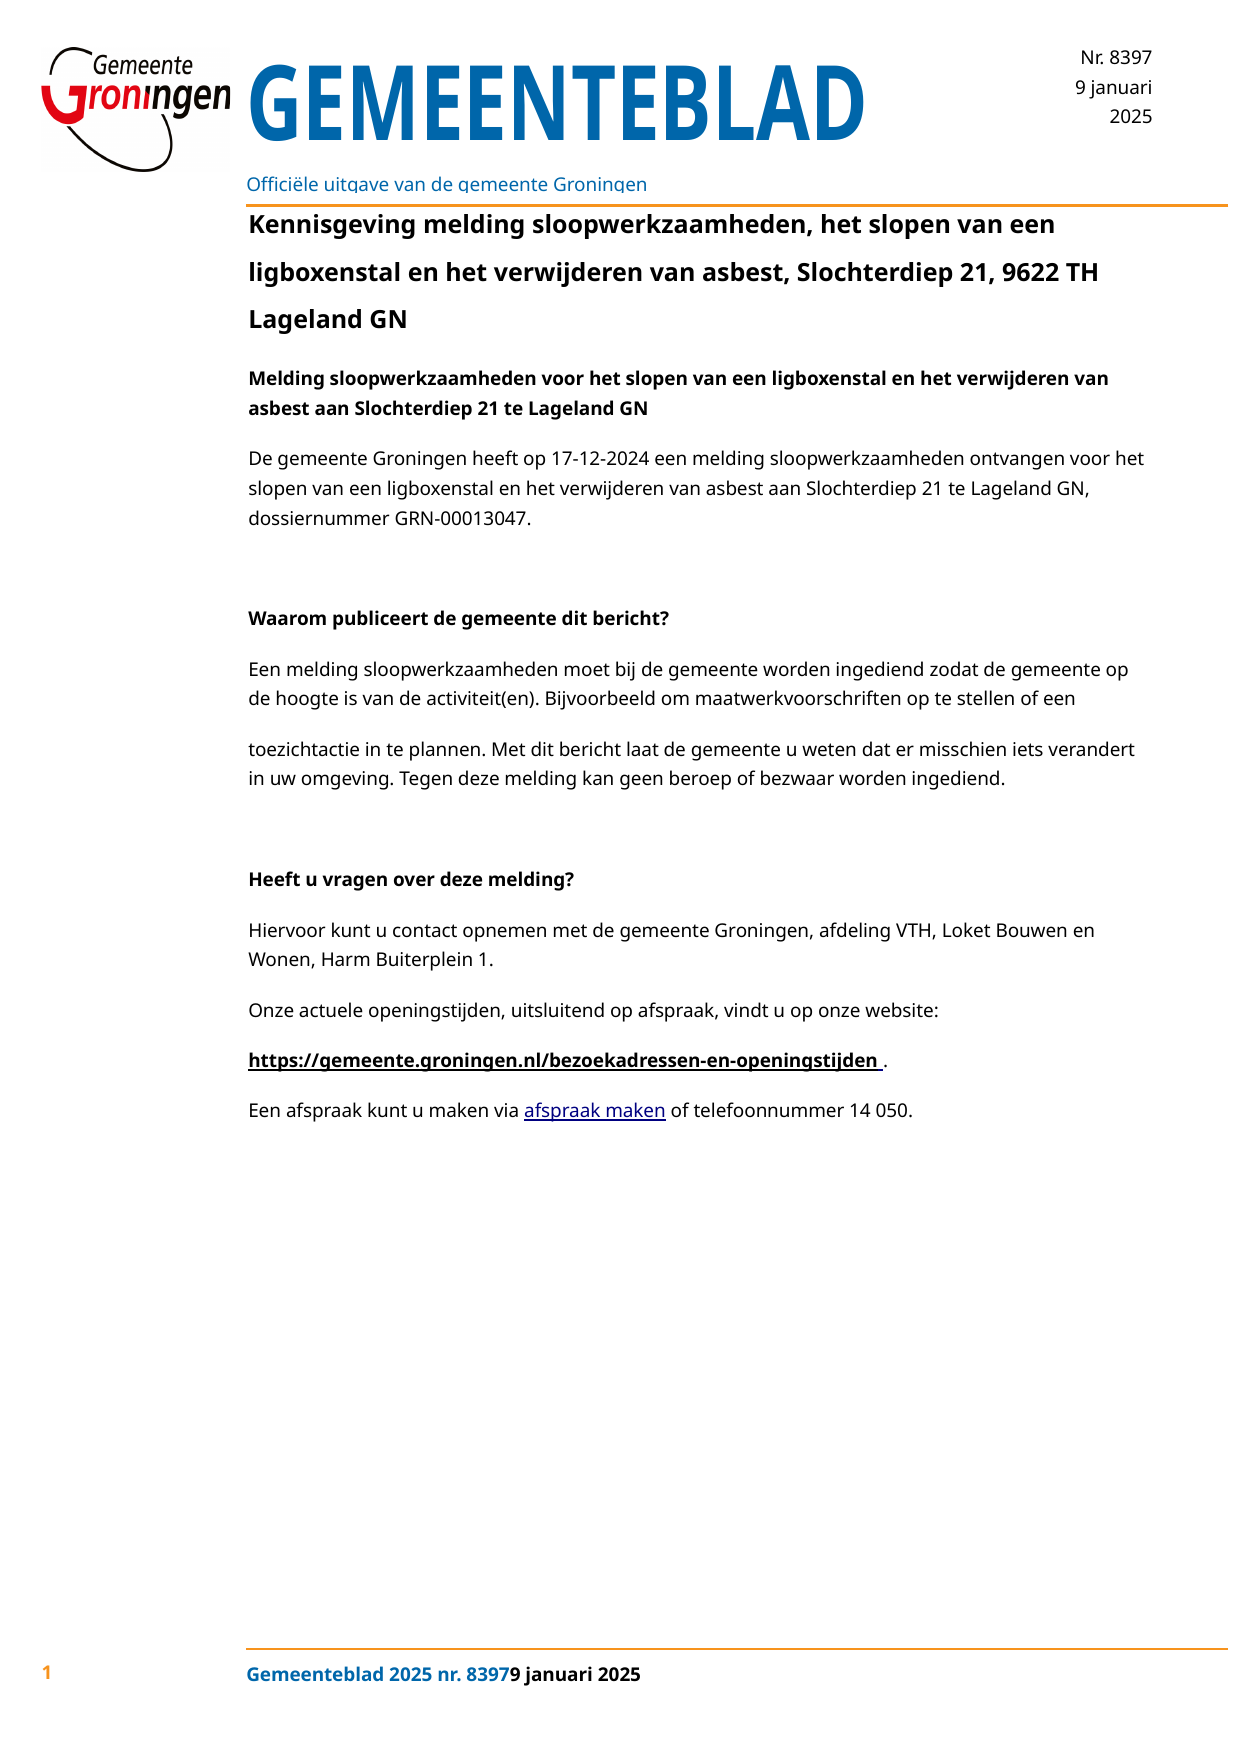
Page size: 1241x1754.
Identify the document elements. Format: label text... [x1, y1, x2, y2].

text Waarom publiceert de gemeente dit bericht? [248, 606, 1152, 631]
text De gemeente Groningen heeft op 17-12-2024 een melding sloopwerkzaamheden ontvangen voor het slopen van een ligboxenstal en het verwijderen van asbest aan Slochterdiep 21 te Lageland GN, dossiernummer GRN-00013047. [248, 446, 1152, 530]
text Kennisgeving melding sloopwerkzaamheden, het slopen van een ligboxenstal en het verwijderen van asbest, Slochterdiep 21, 9622 TH Lageland GN [248, 207, 1152, 336]
text Onze actuele openingstijden, uitsluitend op afspraak, vindt u op onze website: [248, 997, 1152, 1022]
text https://gemeente.groningen.nl/bezoekadressen-en-openingstijden . [248, 1047, 1152, 1073]
picture [41, 47, 231, 172]
text Een melding sloopwerkzaamheden moet bij de gemeente worden ingediend zodat de gemeente op de hoogte is van de activiteit(en). Bijvoorbeeld om maatwerkvoorschriften op te stellen of een [248, 656, 1152, 711]
text toezichtactie in te plannen. Met dit bericht laat de gemeente u weten dat er misschien iets verandert in uw omgeving. Tegen deze melding kan geen beroep of bezwaar worden ingediend. [248, 736, 1152, 791]
text Heeft u vragen over deze melding? [248, 866, 1152, 892]
text Hiervoor kunt u contact opnemen met de gemeente Groningen, afdeling VTH, Loket Bouwen en Wonen, Harm Buiterplein 1. [248, 917, 1152, 972]
text Melding sloopwerkzaamheden voor het slopen van een ligboxenstal en het verwijderen van asbest aan Slochterdiep 21 te Lageland GN [248, 366, 1152, 421]
text Een afspraak kunt u maken via afspraak maken of telefoonnummer 14 050. [248, 1098, 1152, 1123]
